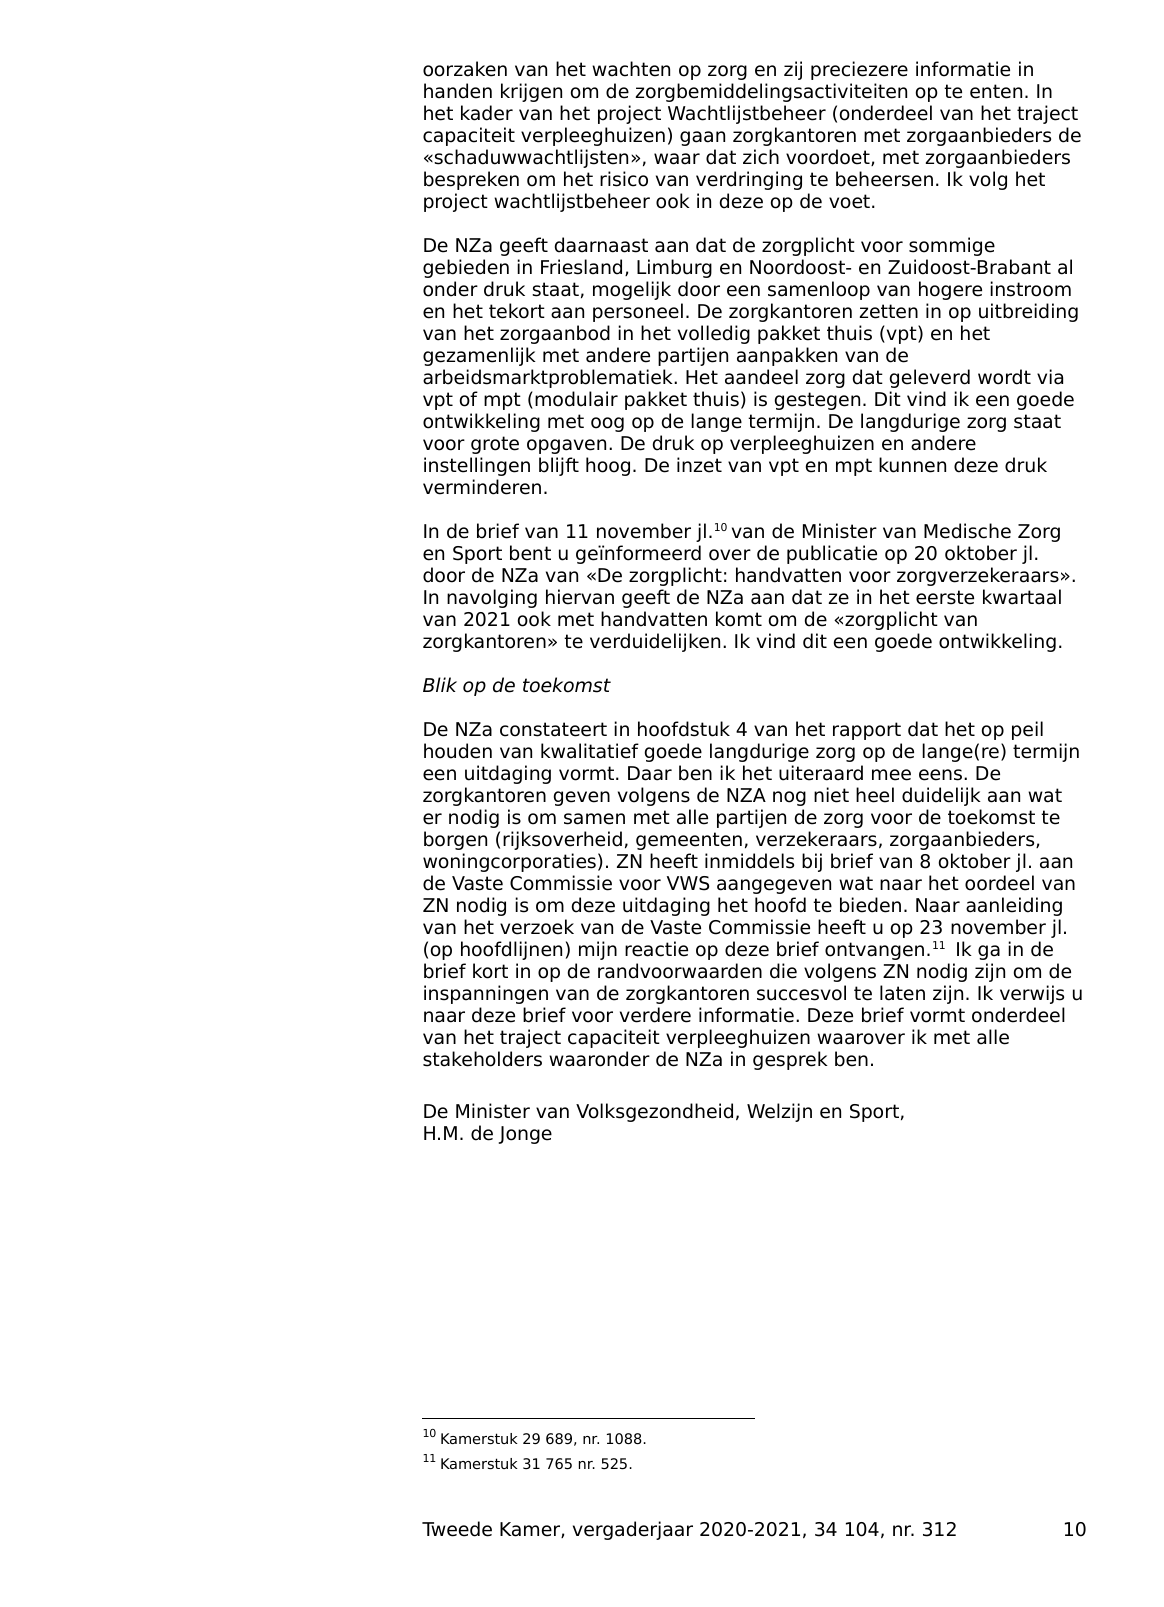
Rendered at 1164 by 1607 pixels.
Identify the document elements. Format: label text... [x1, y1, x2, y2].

text oorzaken van het wachten op zorg en zij preciezere informatie in handen krijgen om de zorgbemiddelingsactiviteiten op te enten. In het kader van het project Wachtlijstbeheer (onderdeel van het traject capaciteit verpleeghuizen) gaan zorgkantoren met zorgaanbieders de «schaduwwachtlijsten», waar dat zich voordoet, met zorgaanbieders bespreken om het risico van verdringing te beheersen. Ik volg het project wachtlijstbeheer ook in deze op de voet. [422, 59, 1087, 213]
text In de brief van 11 november jl.van de Minister van Medische Zorg en Sport bent u geïnformeerd over de publicatie op 20 oktober jl. door de NZa van «De zorgplicht: handvatten voor zorgverzekeraars». In navolging hiervan geeft de NZa aan dat ze in het eerste kwartaal van 2021 ook met handvatten komt om de «zorgplicht van zorgkantoren» te verduidelijken. Ik vind dit een goede ontwikkeling. [422, 521, 1087, 653]
text Kamerstuk 29 689, nr. 1088. [422, 1427, 1087, 1449]
subtitle Blik op de toekomst [422, 675, 1087, 697]
text De NZa constateert in hoofdstuk 4 van het rapport dat het op peil houden van kwalitatief goede langdurige zorg op de lange(re) termijn een uitdaging vormt. Daar ben ik het uiteraard mee eens. De zorgkantoren geven volgens de NZA nog niet heel duidelijk aan wat er nodig is om samen met alle partijen de zorg voor de toekomst te borgen (rijksoverheid, gemeenten, verzekeraars, zorgaanbieders, woningcorporaties). ZN heeft inmiddels bij brief van 8 oktober jl. aan de Vaste Commissie voor VWS aangegeven wat naar het oordeel van ZN nodig is om deze uitdaging het hoofd te bieden. Naar aanleiding van het verzoek van de Vaste Commissie heeft u op 23 november jl. (op hoofdlijnen) mijn reactie op deze brief ontvangen. Ik ga in de brief kort in op de randvoorwaarden die volgens ZN nodig zijn om de inspanningen van de zorgkantoren succesvol te laten zijn. Ik verwijs u naar deze brief voor verdere informatie. Deze brief vormt onderdeel van het traject capaciteit verpleeghuizen waarover ik met alle stakeholders waaronder de NZa in gesprek ben. [422, 719, 1087, 1071]
text De NZa geeft daarnaast aan dat de zorgplicht voor sommige gebieden in Friesland, Limburg en Noordoost- en Zuidoost-Brabant al onder druk staat, mogelijk door een samenloop van hogere instroom en het tekort aan personeel. De zorgkantoren zetten in op uitbreiding van het zorgaanbod in het volledig pakket thuis (vpt) en het gezamenlijk met andere partijen aanpakken van de arbeidsmarktproblematiek. Het aandeel zorg dat geleverd wordt via vpt of mpt (modulair pakket thuis) is gestegen. Dit vind ik een goede ontwikkeling met oog op de lange termijn. De langdurige zorg staat voor grote opgaven. De druk op verpleeghuizen en andere instellingen blijft hoog. De inzet van vpt en mpt kunnen deze druk verminderen. [422, 235, 1087, 499]
text De Minister van Volksgezondheid, Welzijn en Sport, H.M. de Jonge [422, 1101, 1087, 1145]
text Kamerstuk 31 765 nr. 525. [422, 1452, 1087, 1474]
